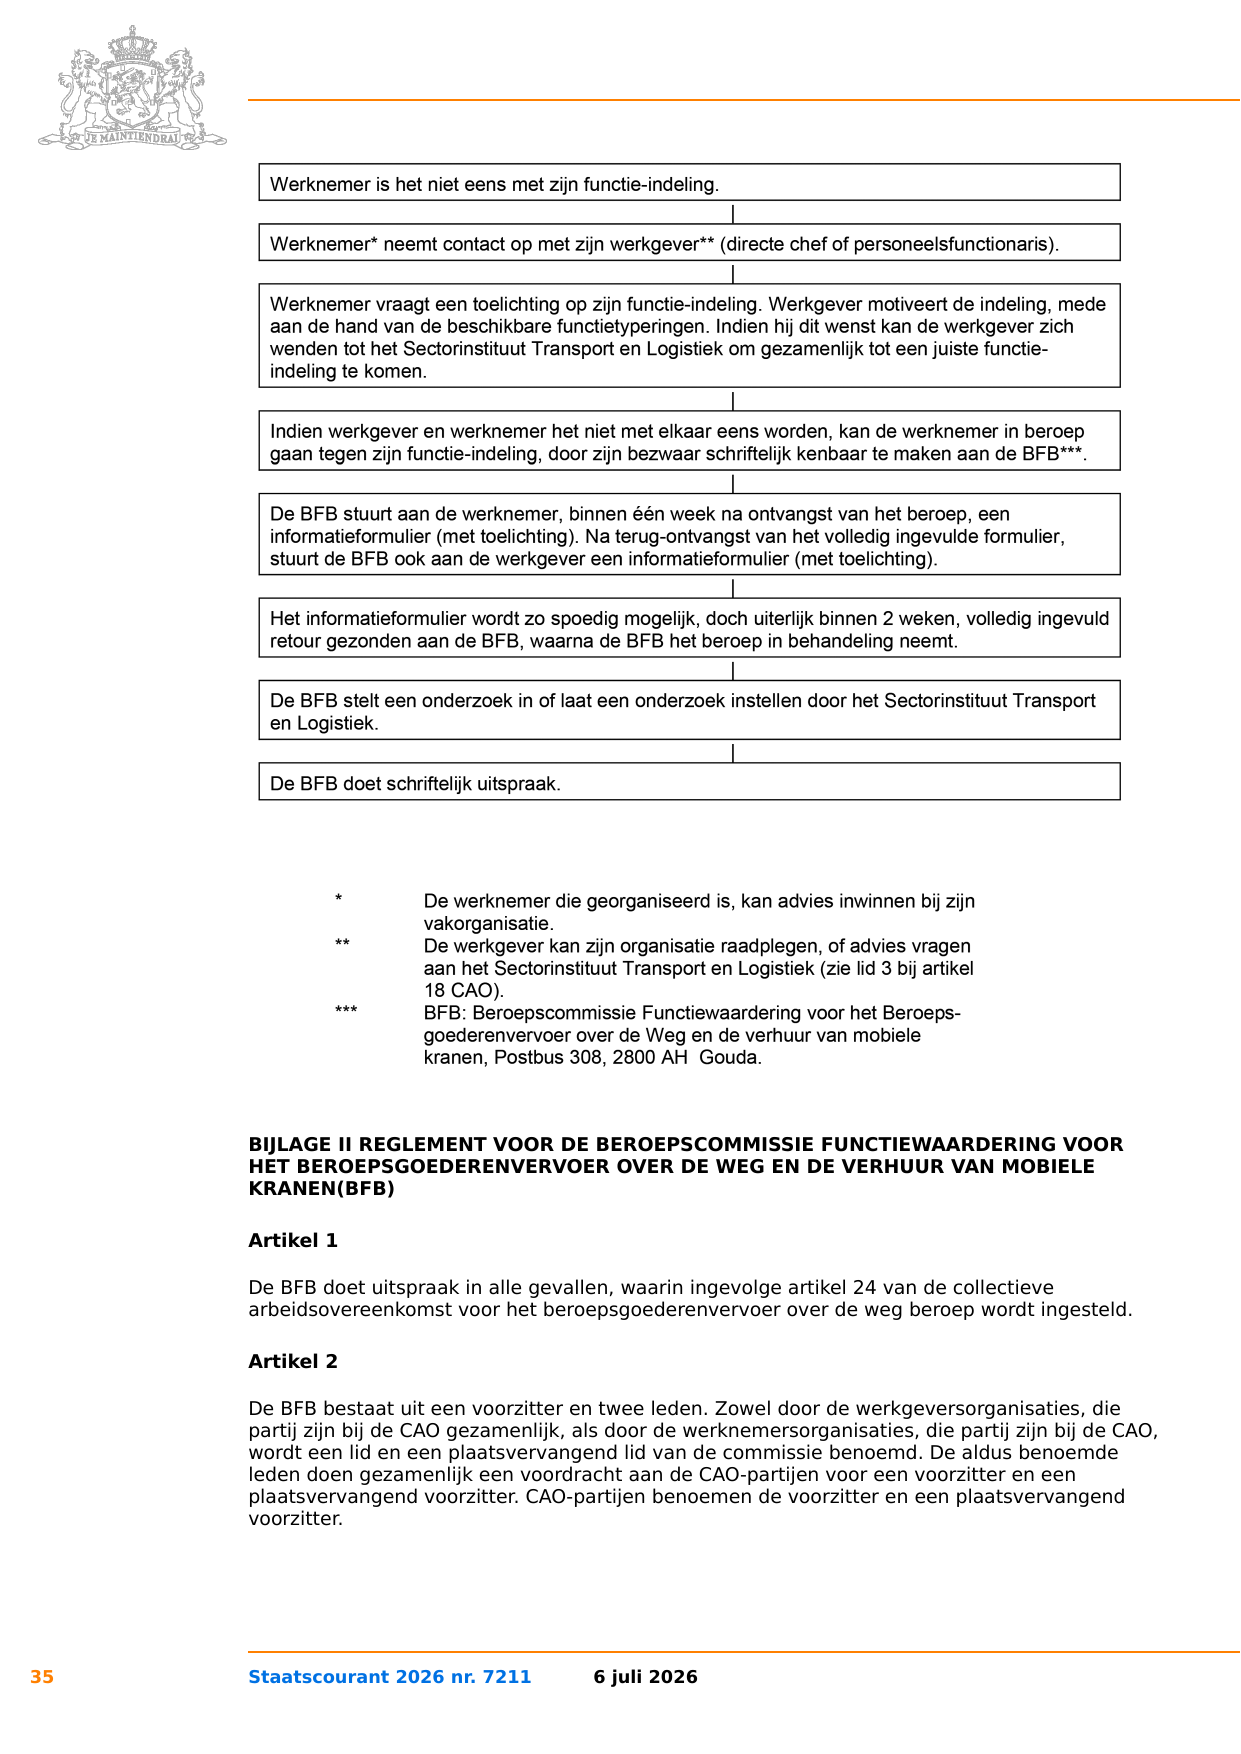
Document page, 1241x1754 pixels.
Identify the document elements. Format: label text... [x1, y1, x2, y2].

picture [248, 155, 1134, 1082]
subtitle BIJLAGE II REGLEMENT VOOR DE BEROEPSCOMMISSIE FUNCTIEWAARDERING VOOR HET BEROEPSGOEDERENVERVOER OVER DE WEG EN DE VERHUUR VAN MOBIELE KRANEN(BFB) [248, 1134, 1163, 1200]
subtitle Artikel 1 [248, 1230, 1163, 1252]
text De BFB bestaat uit een voorzitter en twee leden. Zowel door de werkgeversorganisaties, die partij zijn bij de CAO gezamenlijk, als door de werknemersorganisaties, die partij zijn bij de CAO, wordt een lid en een plaatsvervangend lid van de commissie benoemd. De aldus benoemde leden doen gezamenlijk een voordracht aan de CAO‑partijen voor een voorzitter en een plaatsvervangend voorzitter. CAO‑partijen benoemen de voorzitter en een plaatsvervangend voorzitter. [248, 1398, 1163, 1530]
subtitle Artikel 2 [248, 1351, 1163, 1373]
text De BFB doet uitspraak in alle gevallen, waarin ingevolge artikel 24 van de collectieve arbeidsovereenkomst voor het beroepsgoederenvervoer over de weg beroep wordt ingesteld. [248, 1277, 1163, 1321]
picture [38, 25, 227, 150]
